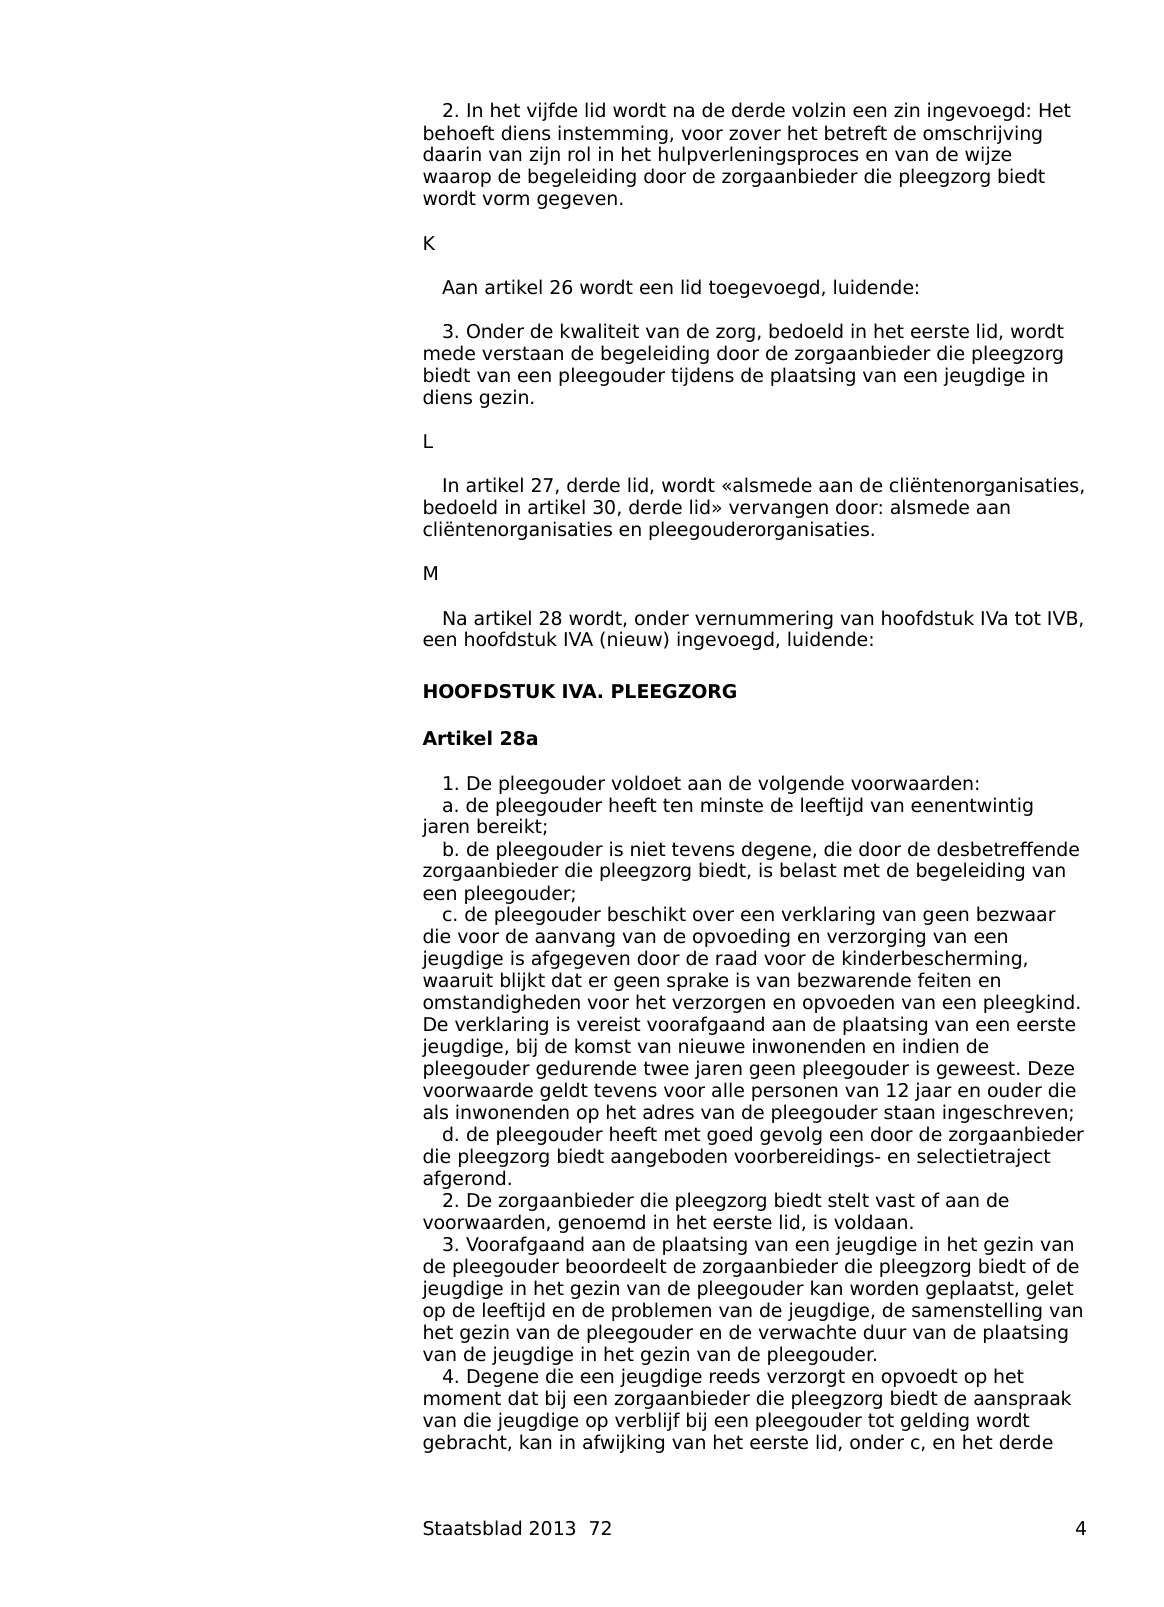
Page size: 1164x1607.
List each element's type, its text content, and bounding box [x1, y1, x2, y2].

text b. de pleegouder is niet tevens degene, die door de desbetreffende zorgaanbieder die pleegzorg biedt, is belast met de begeleiding van een pleegouder; [422, 838, 1087, 904]
text 4. Degene die een jeugdige reeds verzorgt en opvoedt op het moment dat bij een zorgaanbieder die pleegzorg biedt de aanspraak van die jeugdige op verblijf bij een pleegouder tot gelding wordt gebracht, kan in afwijking van het eerste lid, onder c, en het derde [422, 1366, 1087, 1454]
text Aan artikel 26 wordt een lid toegevoegd, luidende: [422, 277, 1087, 299]
text M [422, 563, 1087, 585]
subtitle Artikel 28a [422, 728, 1087, 750]
text Na artikel 28 wordt, onder vernummering van hoofdstuk IVa tot IVB, een hoofdstuk IVA (nieuw) ingevoegd, luidende: [422, 607, 1087, 651]
text In artikel 27, derde lid, wordt «alsmede aan de cliëntenorganisaties, bedoeld in artikel 30, derde lid» vervangen door: alsmede aan cliëntenorganisaties en pleegouderorganisaties. [422, 475, 1087, 541]
text c. de pleegouder beschikt over een verklaring van geen bezwaar die voor de aanvang van de opvoeding en verzorging van een jeugdige is afgegeven door de raad voor de kinderbescherming, waaruit blijkt dat er geen sprake is van bezwarende feiten en omstandigheden voor het verzorgen en opvoeden van een pleegkind. De verklaring is vereist voorafgaand aan de plaatsing van een eerste jeugdige, bij de komst van nieuwe inwonenden en indien de pleegouder gedurende twee jaren geen pleegouder is geweest. Deze voorwaarde geldt tevens voor alle personen van 12 jaar en ouder die als inwonenden op het adres van de pleegouder staan ingeschreven; [422, 904, 1087, 1124]
text K [422, 232, 1087, 254]
text a. de pleegouder heeft ten minste de leeftijd van eenentwintig jaren bereikt; [422, 794, 1087, 838]
text 3. Voorafgaand aan de plaatsing van een jeugdige in het gezin van de pleegouder beoordeelt de zorgaanbieder die pleegzorg biedt of de jeugdige in het gezin van de pleegouder kan worden geplaatst, gelet op de leeftijd en de problemen van de jeugdige, de samenstelling van het gezin van de pleegouder en de verwachte duur van de plaatsing van de jeugdige in het gezin van de pleegouder. [422, 1234, 1087, 1366]
text L [422, 431, 1087, 453]
text 3. Onder de kwaliteit van de zorg, bedoeld in het eerste lid, wordt mede verstaan de begeleiding door de zorgaanbieder die pleegzorg biedt van een pleegouder tijdens de plaatsing van een jeugdige in diens gezin. [422, 321, 1087, 409]
text d. de pleegouder heeft met goed gevolg een door de zorgaanbieder die pleegzorg biedt aangeboden voorbereidings- en selectietraject afgerond. [422, 1124, 1087, 1190]
text 2. De zorgaanbieder die pleegzorg biedt stelt vast of aan de voorwaarden, genoemd in het eerste lid, is voldaan. [422, 1190, 1087, 1234]
text 1. De pleegouder voldoet aan de volgende voorwaarden: [422, 772, 1087, 794]
text 2. In het vijfde lid wordt na de derde volzin een zin ingevoegd: Het behoeft diens instemming, voor zover het betreft de omschrijving daarin van zijn rol in het hulpverleningsproces en van de wijze waarop de begeleiding door de zorgaanbieder die pleegzorg biedt wordt vorm gegeven. [422, 100, 1087, 210]
subtitle HOOFDSTUK IVA. PLEEGZORG [422, 681, 1087, 703]
